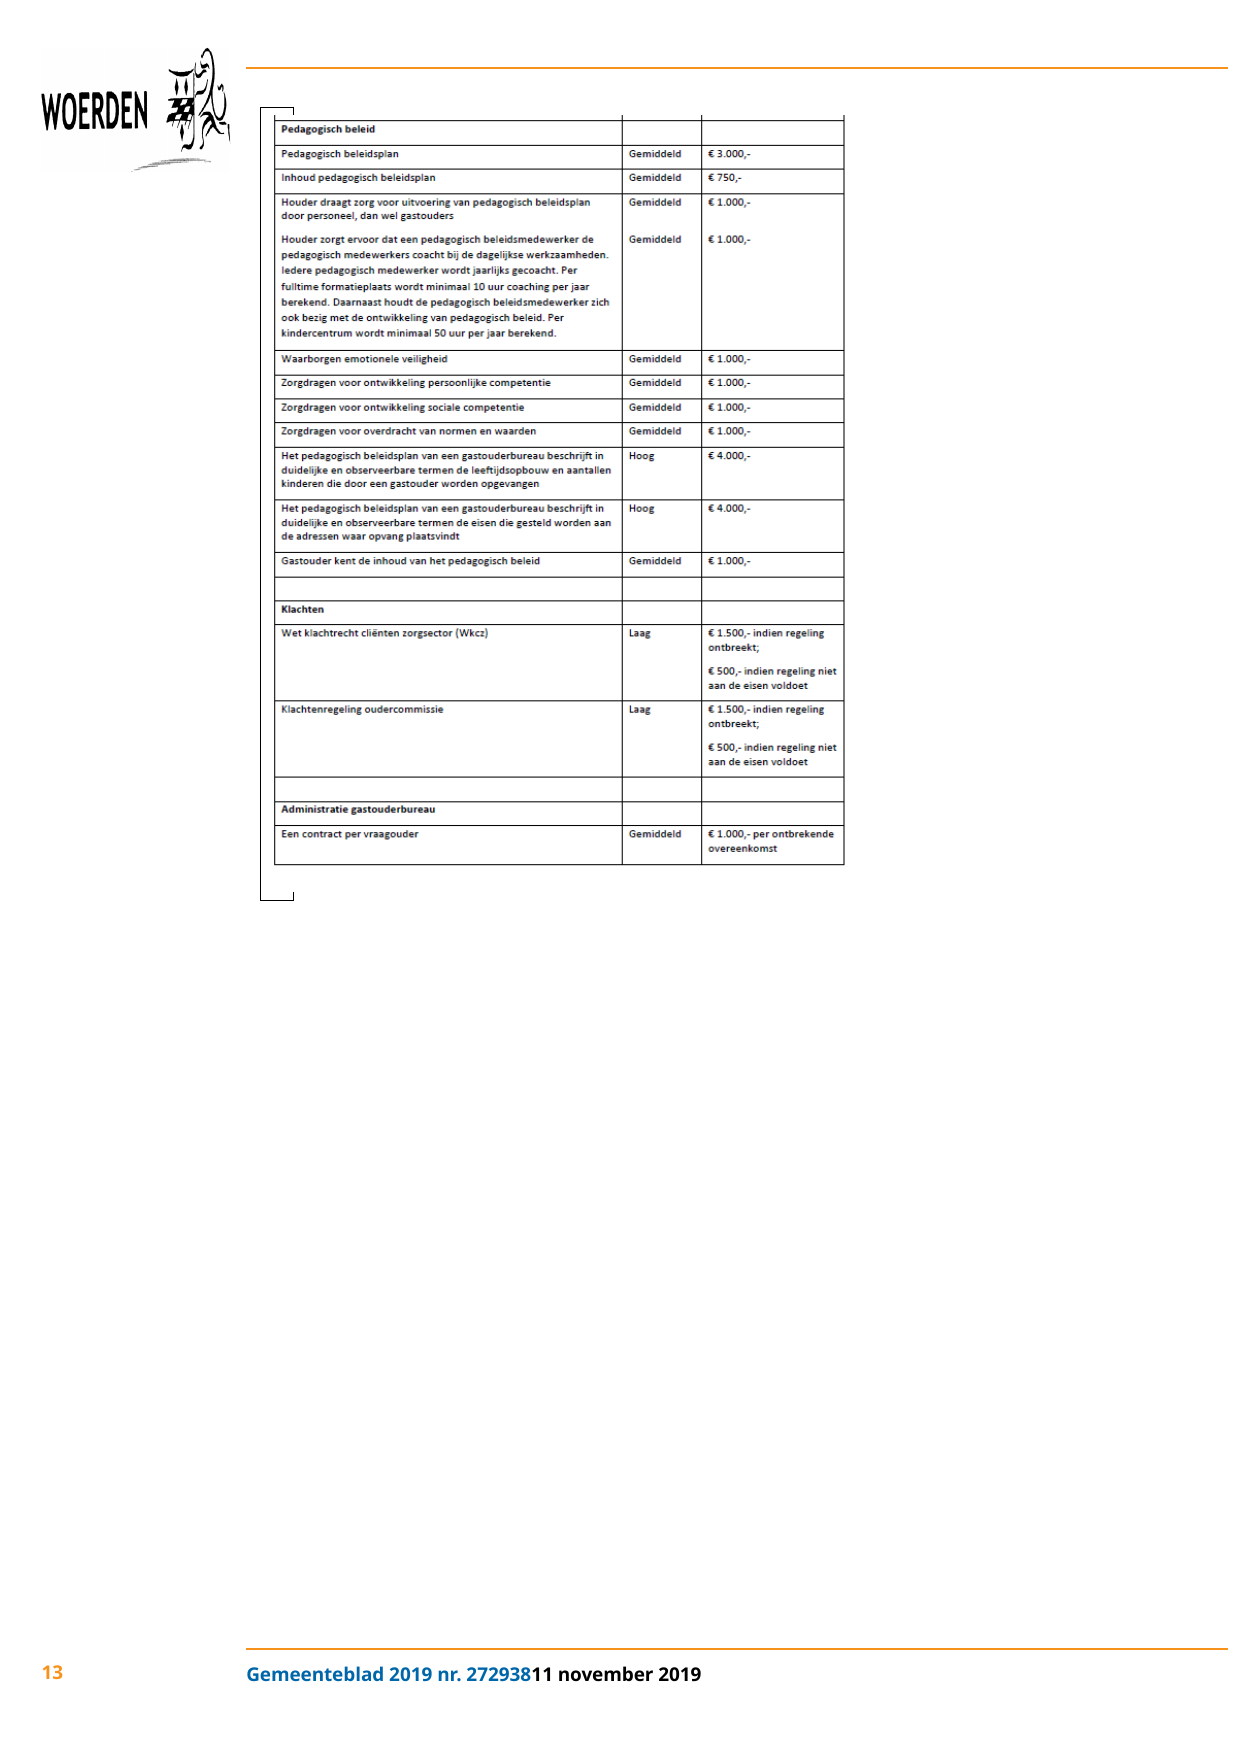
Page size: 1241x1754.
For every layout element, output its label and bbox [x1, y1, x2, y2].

picture [268, 115, 860, 892]
picture [41, 47, 231, 172]
